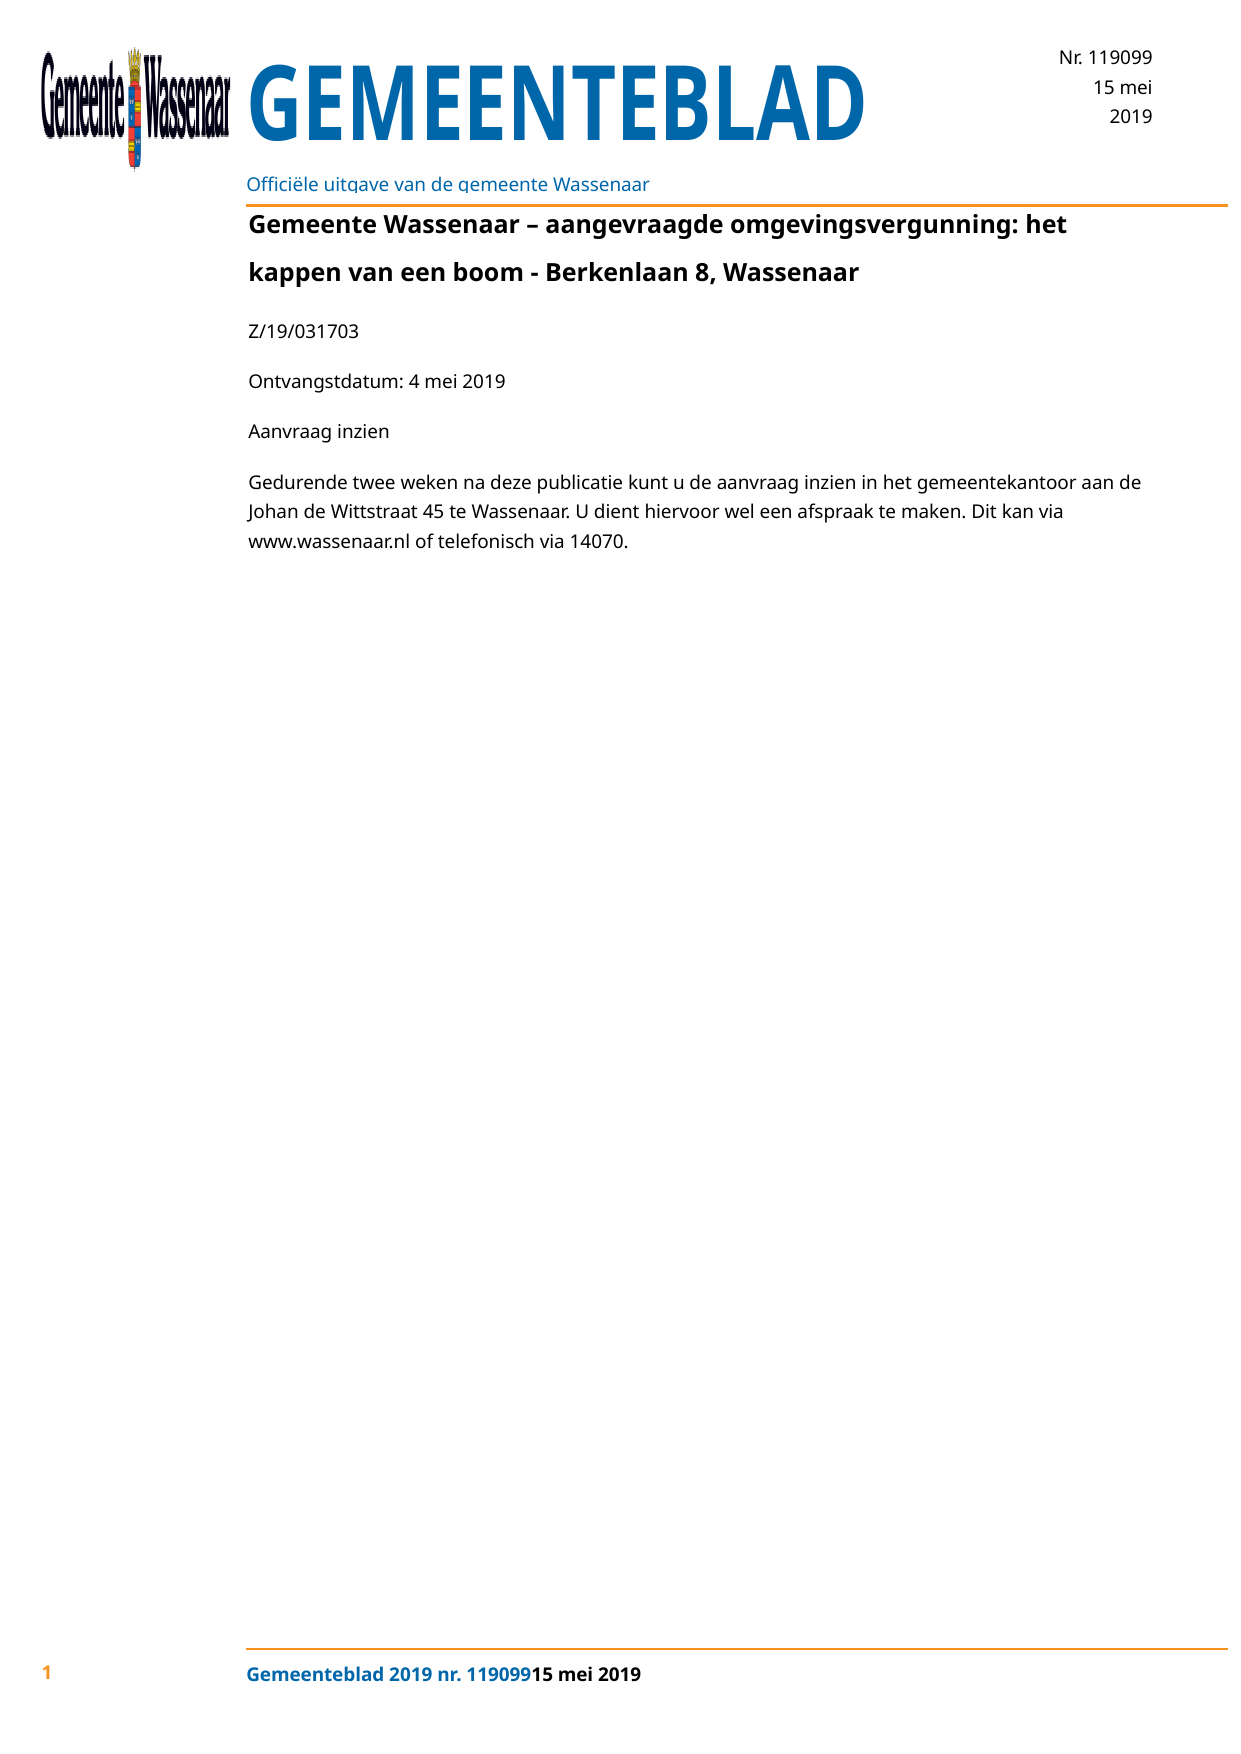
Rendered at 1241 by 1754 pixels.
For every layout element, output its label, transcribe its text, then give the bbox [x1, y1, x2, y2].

picture [41, 47, 231, 172]
text Ontvangstdatum: 4 mei 2019 [248, 368, 1152, 394]
text Gedurende twee weken na deze publicatie kunt u de aanvraag inzien in het gemeentekantoor aan de Johan de Wittstraat 45 te Wassenaar. U dient hiervoor wel een afspraak te maken. Dit kan via www.wassenaar.nl of telefonisch via 14070. [248, 469, 1152, 554]
text Gemeente Wassenaar – aangevraagde omgevingsvergunning: het kappen van een boom - Berkenlaan 8, Wassenaar [248, 207, 1152, 288]
text Z/19/031703 [248, 318, 1152, 344]
text Aanvraag inzien [248, 419, 1152, 444]
